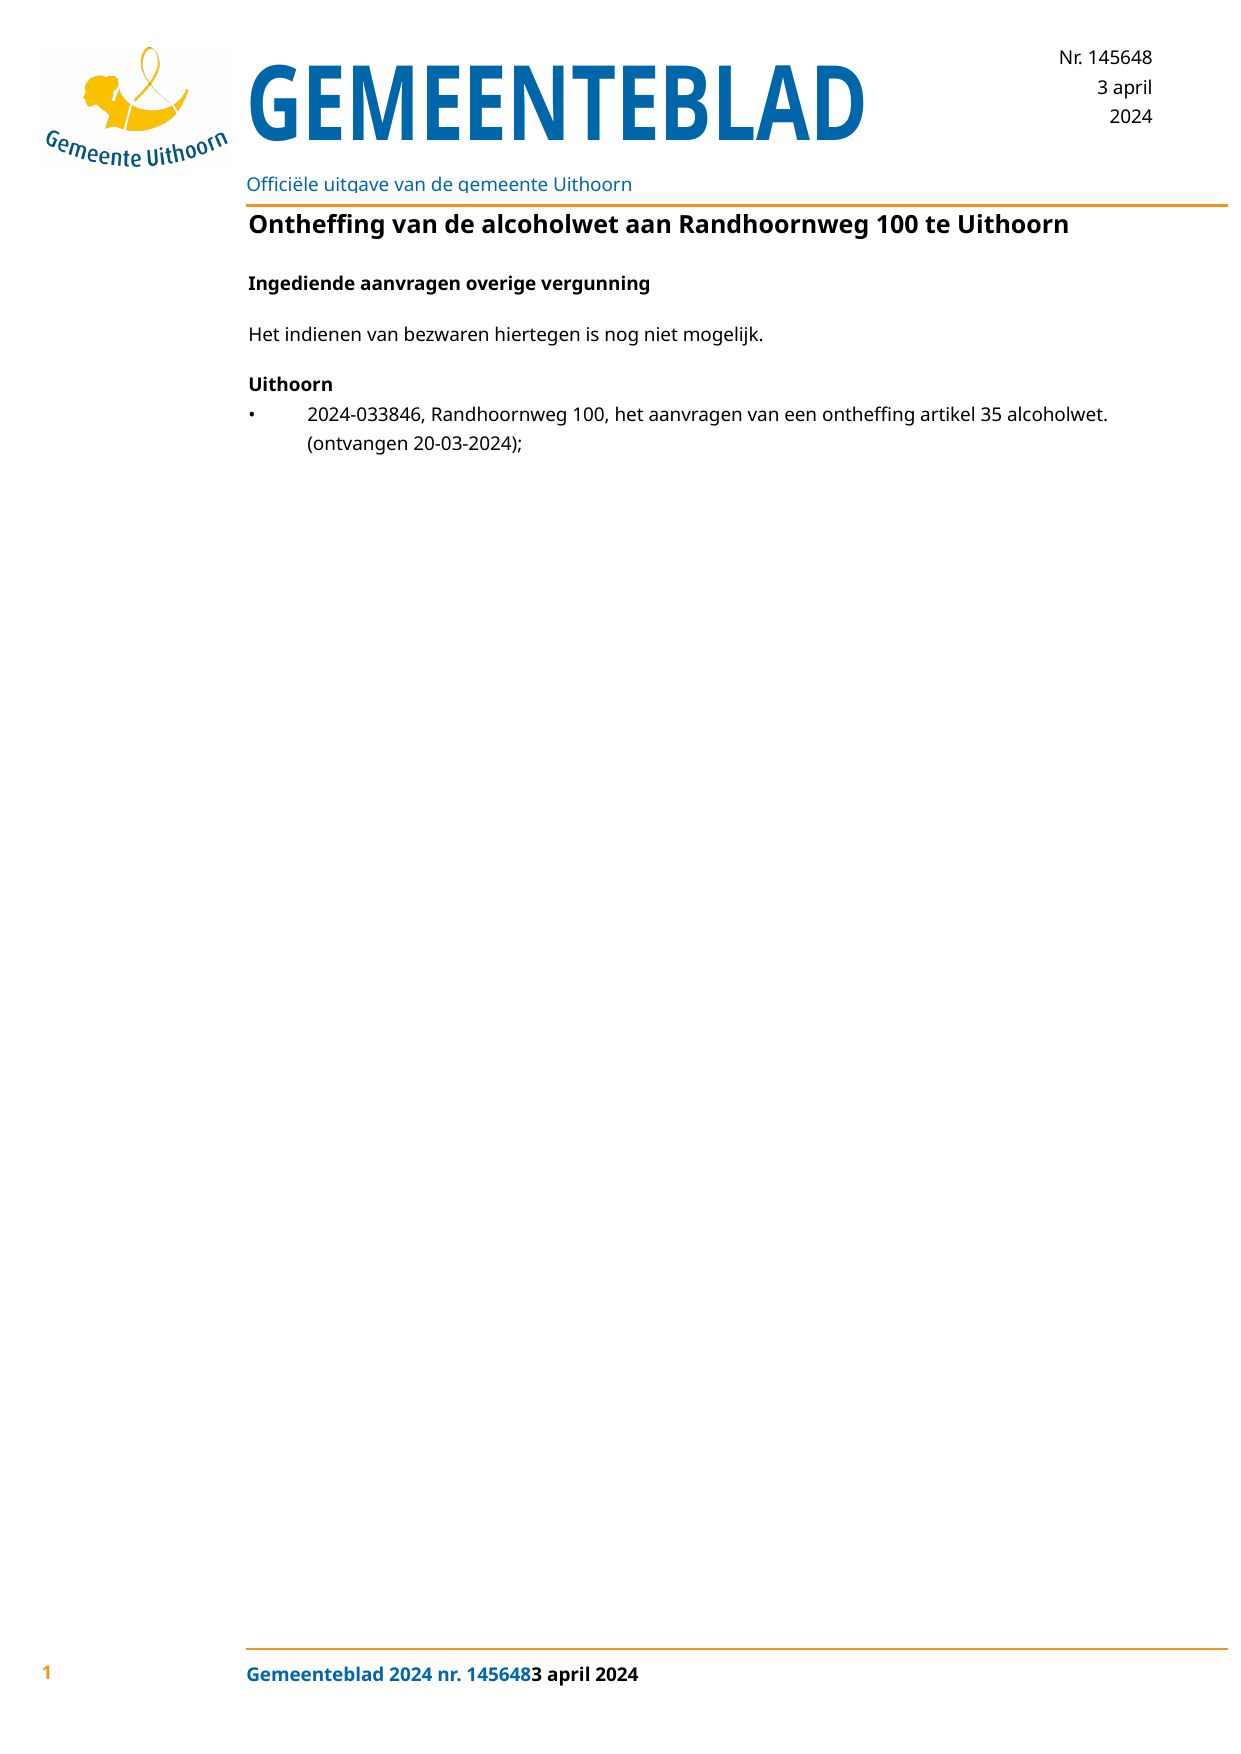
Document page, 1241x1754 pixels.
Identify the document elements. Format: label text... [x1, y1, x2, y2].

text Uithoorn [248, 371, 1152, 397]
text Ingediende aanvragen overige vergunning [248, 270, 1152, 296]
picture [41, 47, 231, 172]
text Ontheffing van de alcoholwet aan Randhoornweg 100 te Uithoorn [248, 207, 1152, 241]
text Het indienen van bezwaren hiertegen is nog niet mogelijk. [248, 321, 1152, 346]
list 2024-033846, Randhoornweg 100, het aanvragen van een ontheffing artikel 35 alcoholwet. (ontvangen 20-03-2024); [248, 401, 1152, 456]
